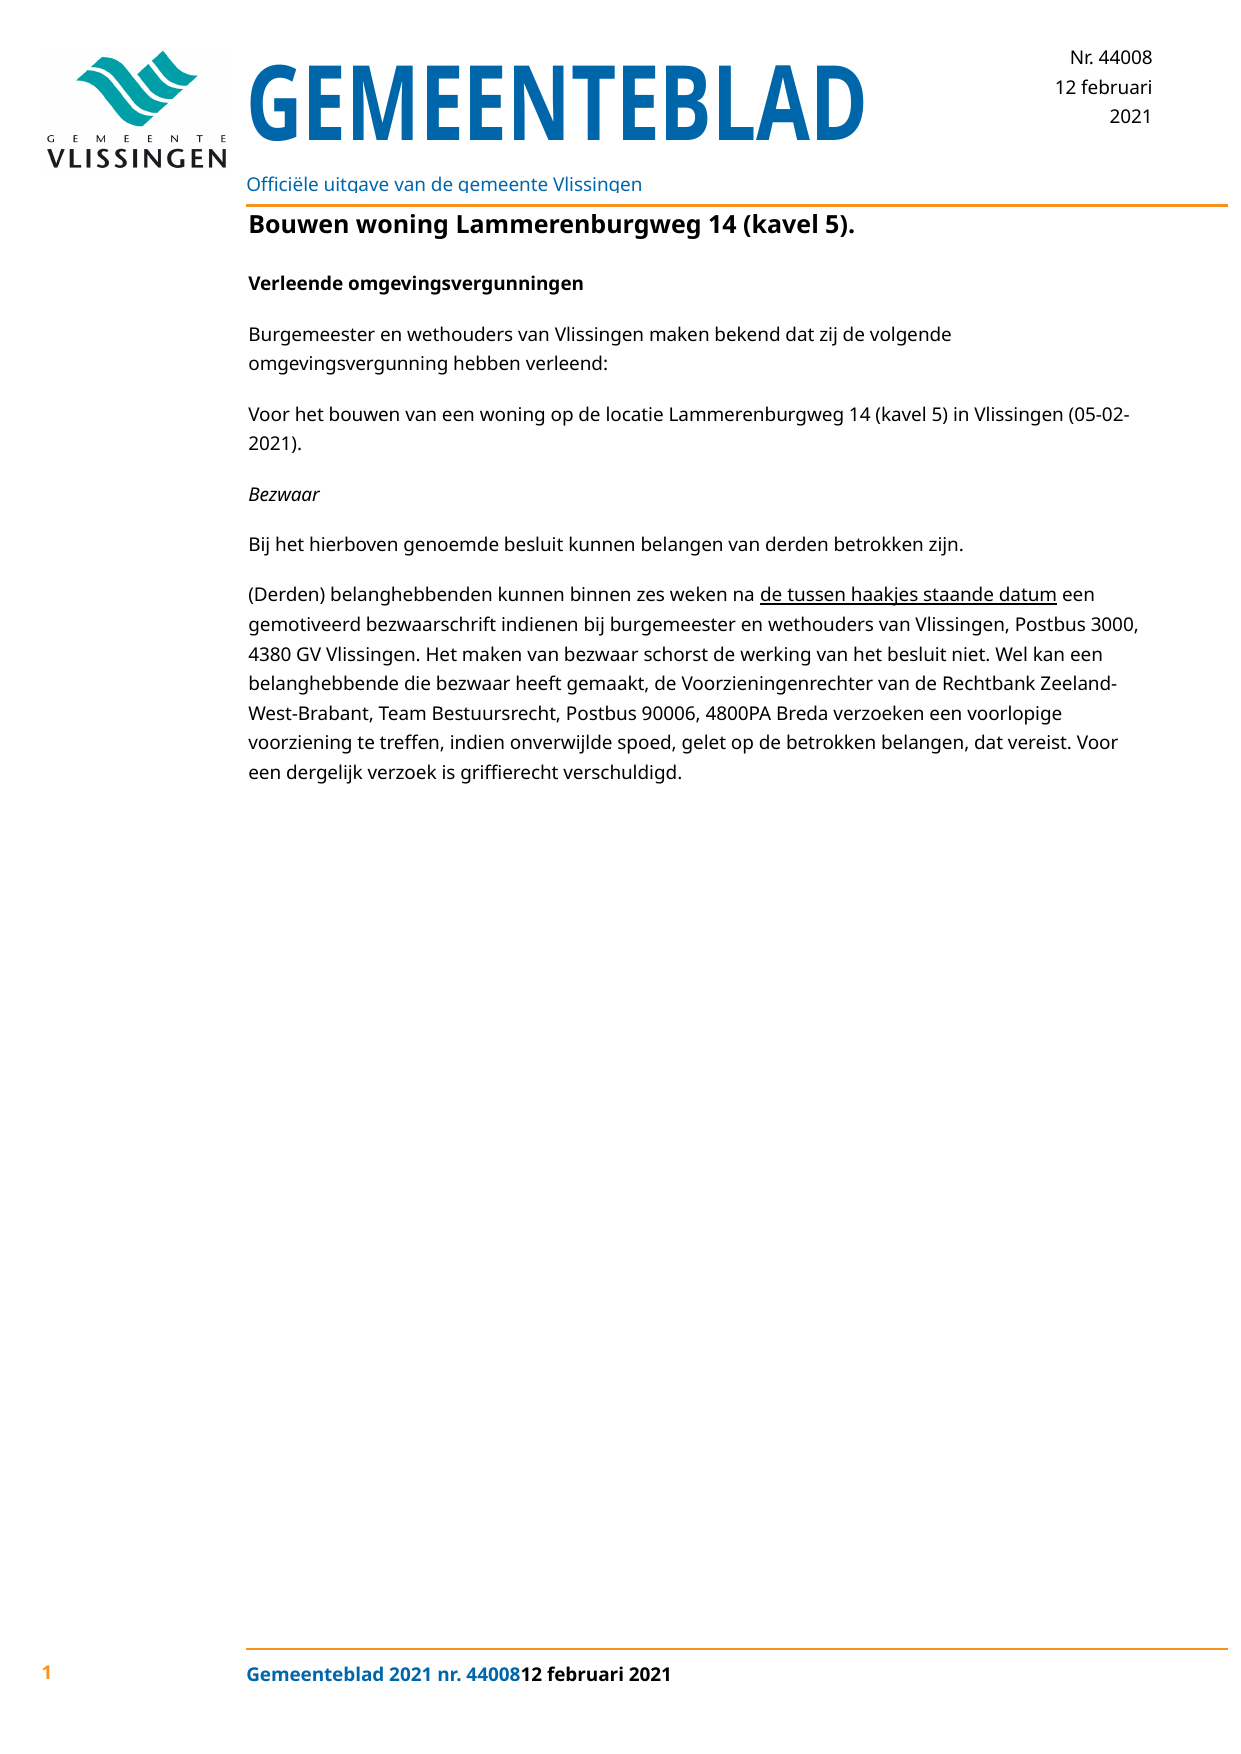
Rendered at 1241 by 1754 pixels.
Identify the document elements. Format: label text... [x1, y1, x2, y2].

text Bezwaar [248, 481, 1152, 506]
text Voor het bouwen van een woning op de locatie Lammerenburgweg 14 (kavel 5) in Vlissingen (05-02-2021). [248, 401, 1152, 456]
text Verleende omgevingsvergunningen [248, 270, 1152, 296]
text Bouwen woning Lammerenburgweg 14 (kavel 5). [248, 207, 1152, 241]
picture [41, 47, 231, 172]
text Bij het hierboven genoemde besluit kunnen belangen van derden betrokken zijn. [248, 531, 1152, 557]
text Burgemeester en wethouders van Vlissingen maken bekend dat zij de volgende omgevingsvergunning hebben verleend: [248, 321, 1152, 376]
text (Derden) belanghebbenden kunnen binnen zes weken na de tussen haakjes staande datum een gemotiveerd bezwaarschrift indienen bij burgemeester en wethouders van Vlissingen, Postbus 3000, 4380 GV Vlissingen. Het maken van bezwaar schorst de werking van het besluit niet. Wel kan een belanghebbende die bezwaar heeft gemaakt, de Voorzieningenrechter van de Rechtbank Zeeland-West-Brabant, Team Bestuursrecht, Postbus 90006, 4800PA Breda verzoeken een voorlopige voorziening te treffen, indien onverwijlde spoed, gelet op de betrokken belangen, dat vereist. Voor een dergelijk verzoek is griffierecht verschuldigd. [248, 582, 1152, 785]
